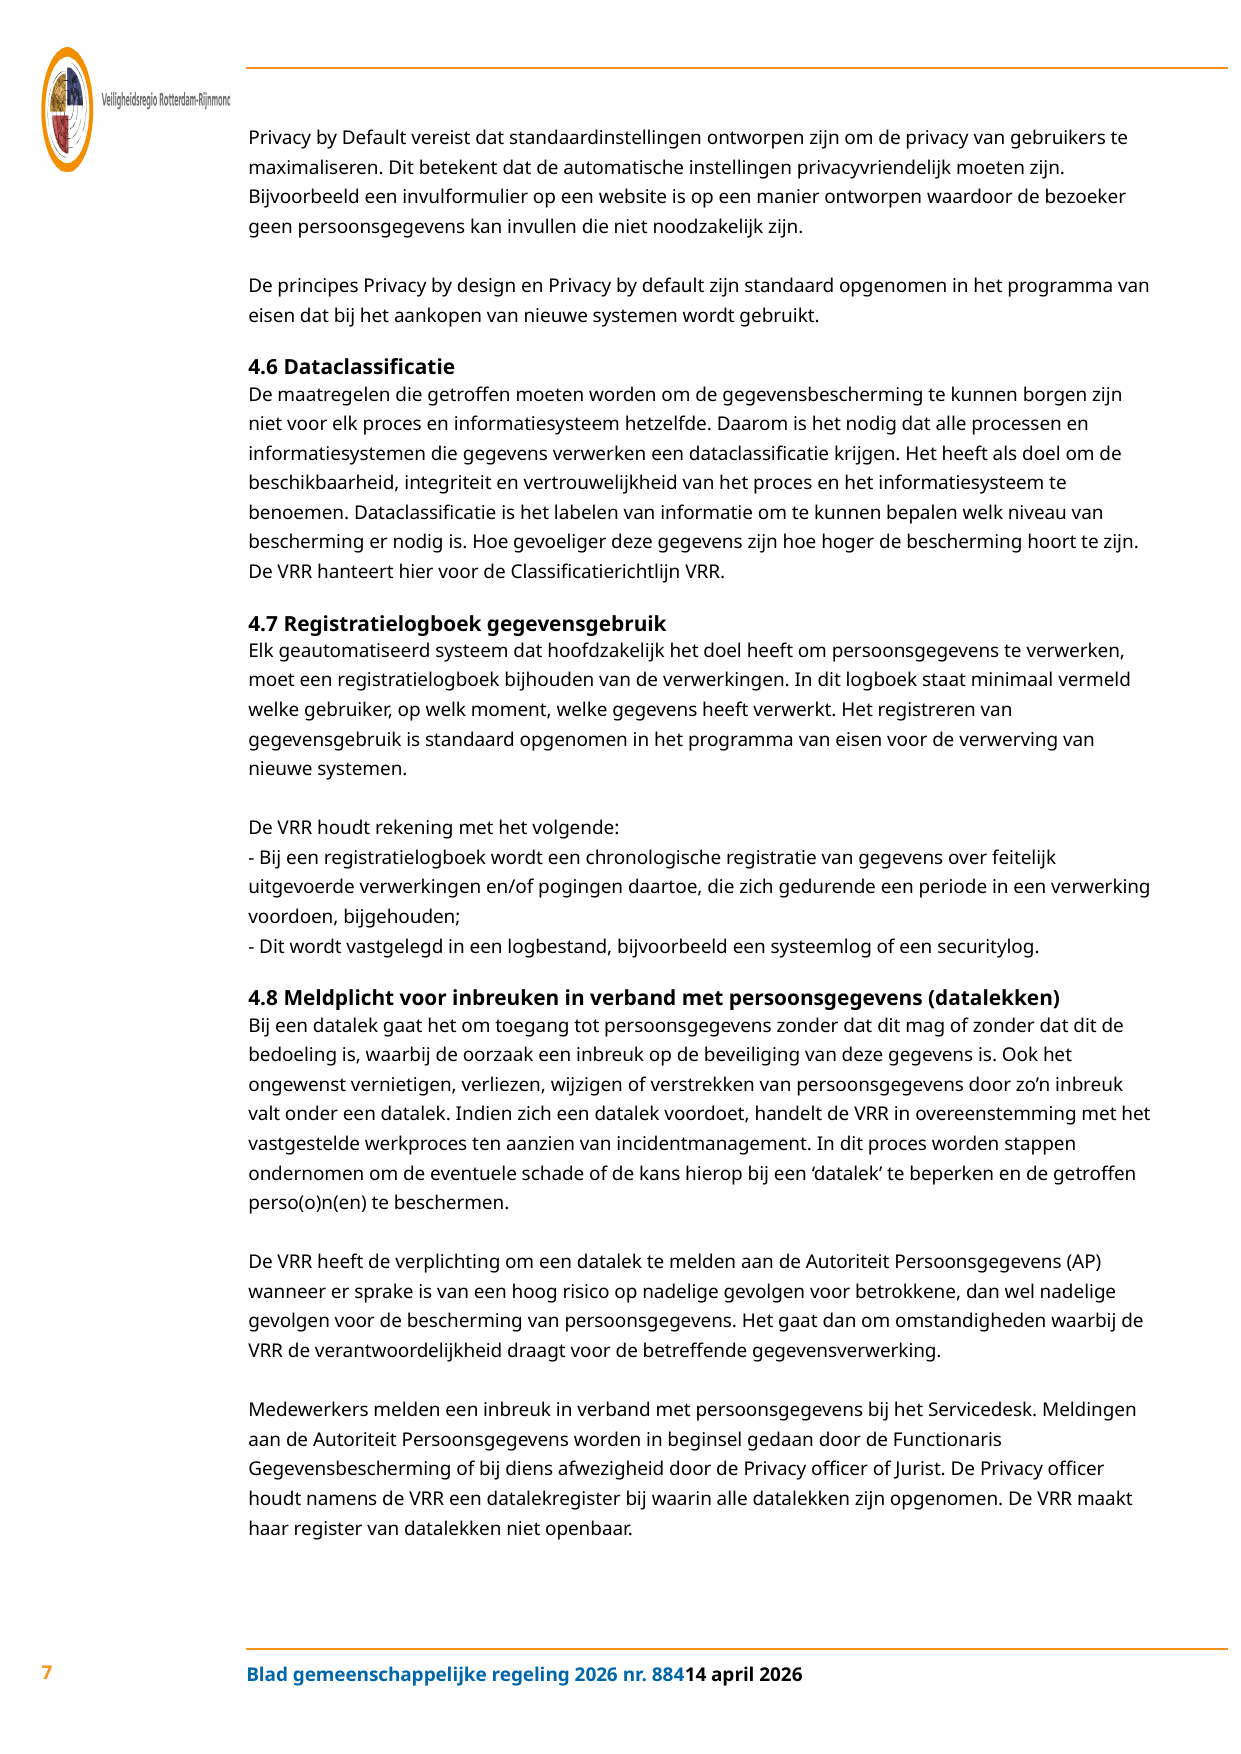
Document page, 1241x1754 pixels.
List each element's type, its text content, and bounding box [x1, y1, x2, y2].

text De VRR heeft de verplichting om een datalek te melden aan de Autoriteit Persoonsgegevens (AP) wanneer er sprake is van een hoog risico op nadelige gevolgen voor betrokkene, dan wel nadelige gevolgen voor de bescherming van persoonsgegevens. Het gaat dan om omstandigheden waarbij de VRR de verantwoordelijkheid draagt voor de betreffende gegevensverwerking. [248, 1248, 1152, 1363]
text De principes Privacy by design en Privacy by default zijn standaard opgenomen in het programma van eisen dat bij het aankopen van nieuwe systemen wordt gebruikt. [248, 272, 1152, 328]
text De maatregelen die getroffen moeten worden om de gegevensbescherming te kunnen borgen zijn niet voor elk proces en informatiesysteem hetzelfde. Daarom is het nodig dat alle processen en informatiesystemen die gegevens verwerken een dataclassificatie krijgen. Het heeft als doel om de beschikbaarheid, integriteit en vertrouwelijkheid van het proces en het informatiesysteem te benoemen. Dataclassificatie is het labelen van informatie om te kunnen bepalen welk niveau van bescherming er nodig is. Hoe gevoeliger deze gegevens zijn hoe hoger de bescherming hoort te zijn. De VRR hanteert hier voor de Classificatierichtlijn VRR. [248, 381, 1152, 584]
picture [41, 47, 231, 172]
text Elk geautomatiseerd systeem dat hoofdzakelijk het doel heeft om persoonsgegevens te verwerken, moet een registratielogboek bijhouden van de verwerkingen. In dit logboek staat minimaal vermeld welke gebruiker, op welk moment, welke gegevens heeft verwerkt. Het registreren van gegevensgebruik is standaard opgenomen in het programma van eisen voor de verwerving van nieuwe systemen. [248, 637, 1152, 781]
text - Bij een registratielogboek wordt een chronologische registratie van gegevens over feitelijk uitgevoerde verwerkingen en/of pogingen daartoe, die zich gedurende een periode in een verwerking voordoen, bijgehouden; [248, 844, 1152, 929]
text 4.8 Meldplicht voor inbreuken in verband met persoonsgegevens (datalekken) [248, 983, 1152, 1012]
text - Dit wordt vastgelegd in een logbestand, bijvoorbeeld een systeemlog of een securitylog. [248, 933, 1152, 959]
text 4.6 Dataclassificatie [248, 352, 1152, 381]
text Bij een datalek gaat het om toegang tot persoonsgegevens zonder dat dit mag of zonder dat dit de bedoeling is, waarbij de oorzaak een inbreuk op de beveiliging van deze gegevens is. Ook het ongewenst vernietigen, verliezen, wijzigen of verstrekken van persoonsgegevens door zo’n inbreuk valt onder een datalek. Indien zich een datalek voordoet, handelt de VRR in overeenstemming met het vastgestelde werkproces ten aanzien van incidentmanagement. In dit proces worden stappen ondernomen om de eventuele schade of de kans hierop bij een ‘datalek’ te beperken en de getroffen perso(o)n(en) te beschermen. [248, 1012, 1152, 1215]
text De VRR houdt rekening met het volgende: [248, 814, 1152, 840]
text 4.7 Registratielogboek gegevensgebruik [248, 609, 1152, 637]
text Medewerkers melden een inbreuk in verband met persoonsgegevens bij het Servicedesk. Meldingen aan de Autoriteit Persoonsgegevens worden in beginsel gedaan door de Functionaris Gegevensbescherming of bij diens afwezigheid door de Privacy officer of Jurist. De Privacy officer houdt namens de VRR een datalekregister bij waarin alle datalekken zijn opgenomen. De VRR maakt haar register van datalekken niet openbaar. [248, 1396, 1152, 1540]
text Privacy by Default vereist dat standaardinstellingen ontworpen zijn om de privacy van gebruikers te maximaliseren. Dit betekent dat de automatische instellingen privacyvriendelijk moeten zijn. Bijvoorbeeld een invulformulier op een website is op een manier ontworpen waardoor de bezoeker geen persoonsgegevens kan invullen die niet noodzakelijk zijn. [248, 124, 1152, 239]
